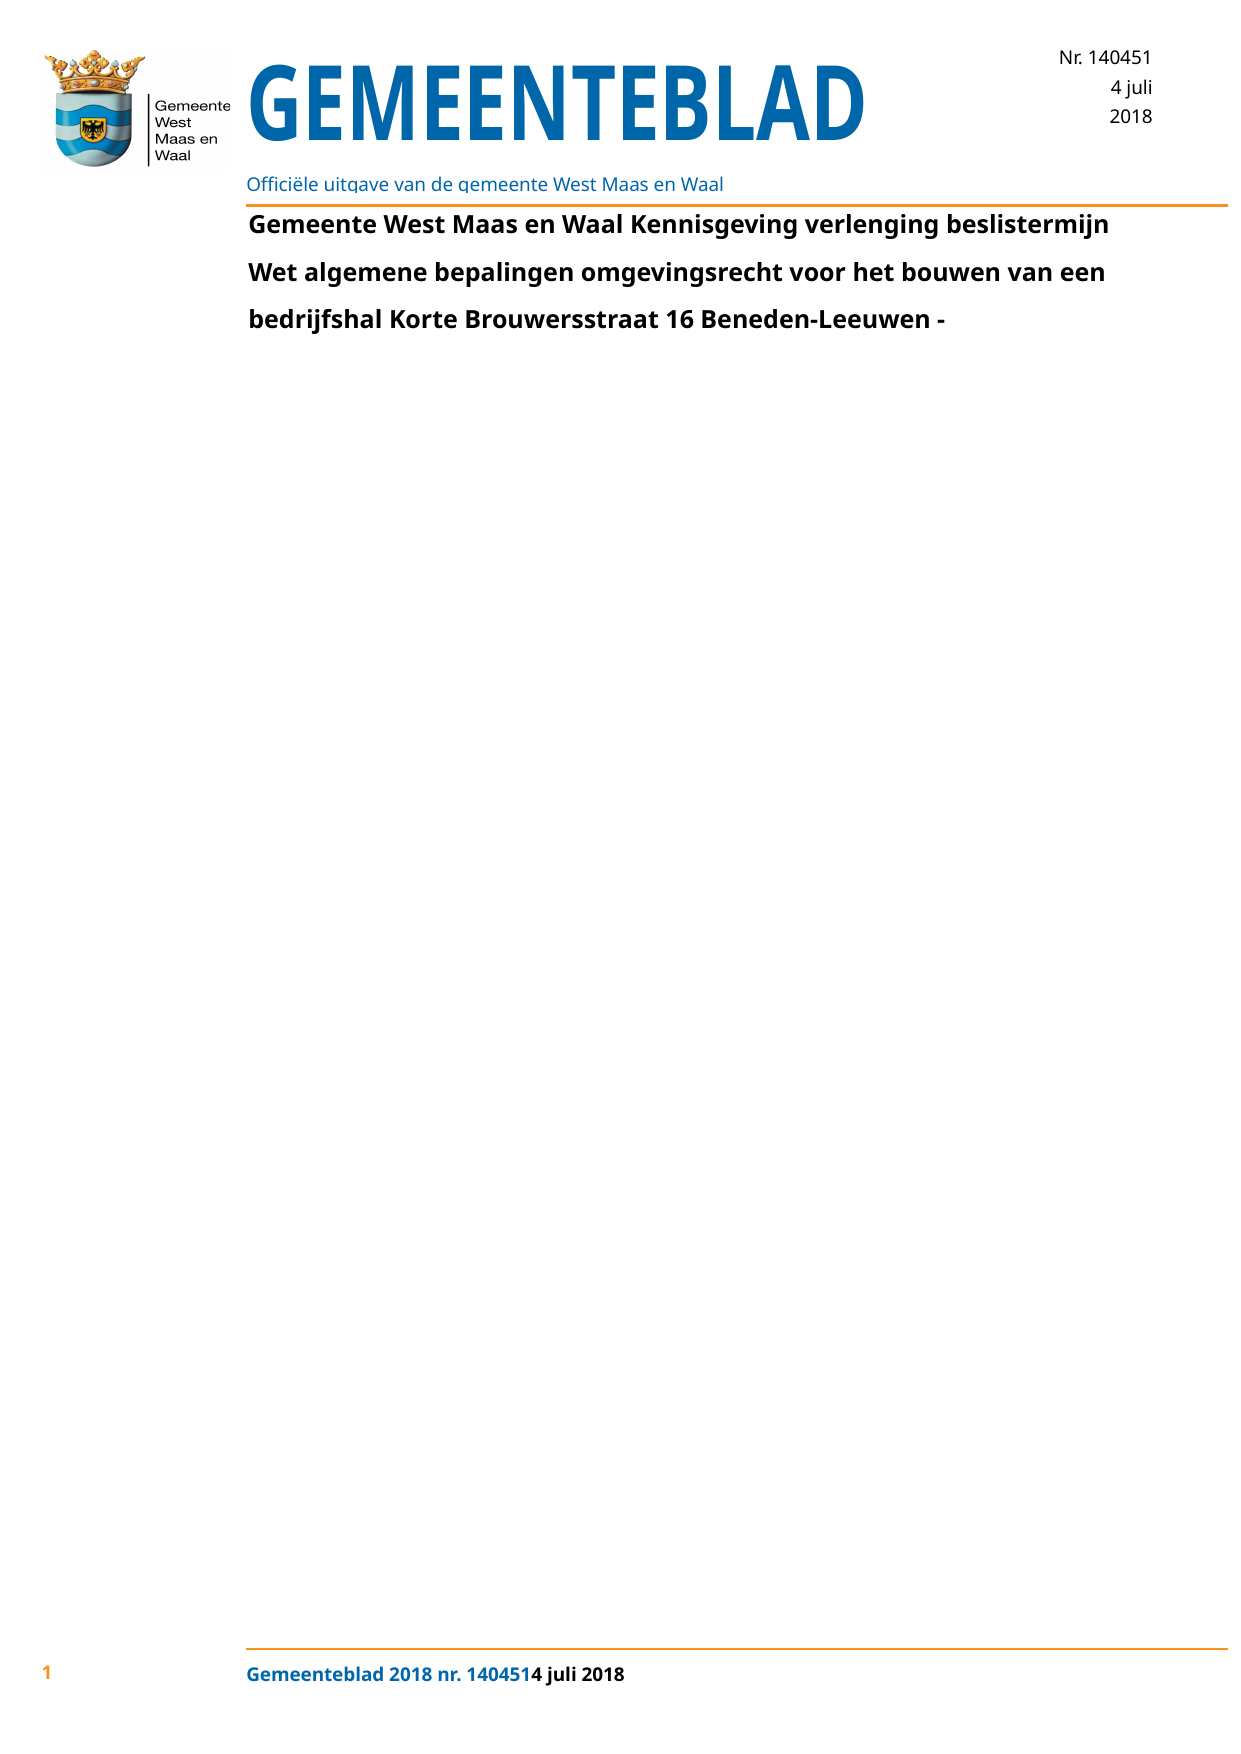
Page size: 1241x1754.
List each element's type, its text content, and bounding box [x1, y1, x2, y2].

text Gemeente West Maas en Waal Kennisgeving verlenging beslistermijn Wet algemene bepalingen omgevingsrecht voor het bouwen van een bedrijfshal Korte Brouwersstraat 16 Beneden-Leeuwen - [248, 207, 1152, 336]
picture [41, 47, 231, 172]
